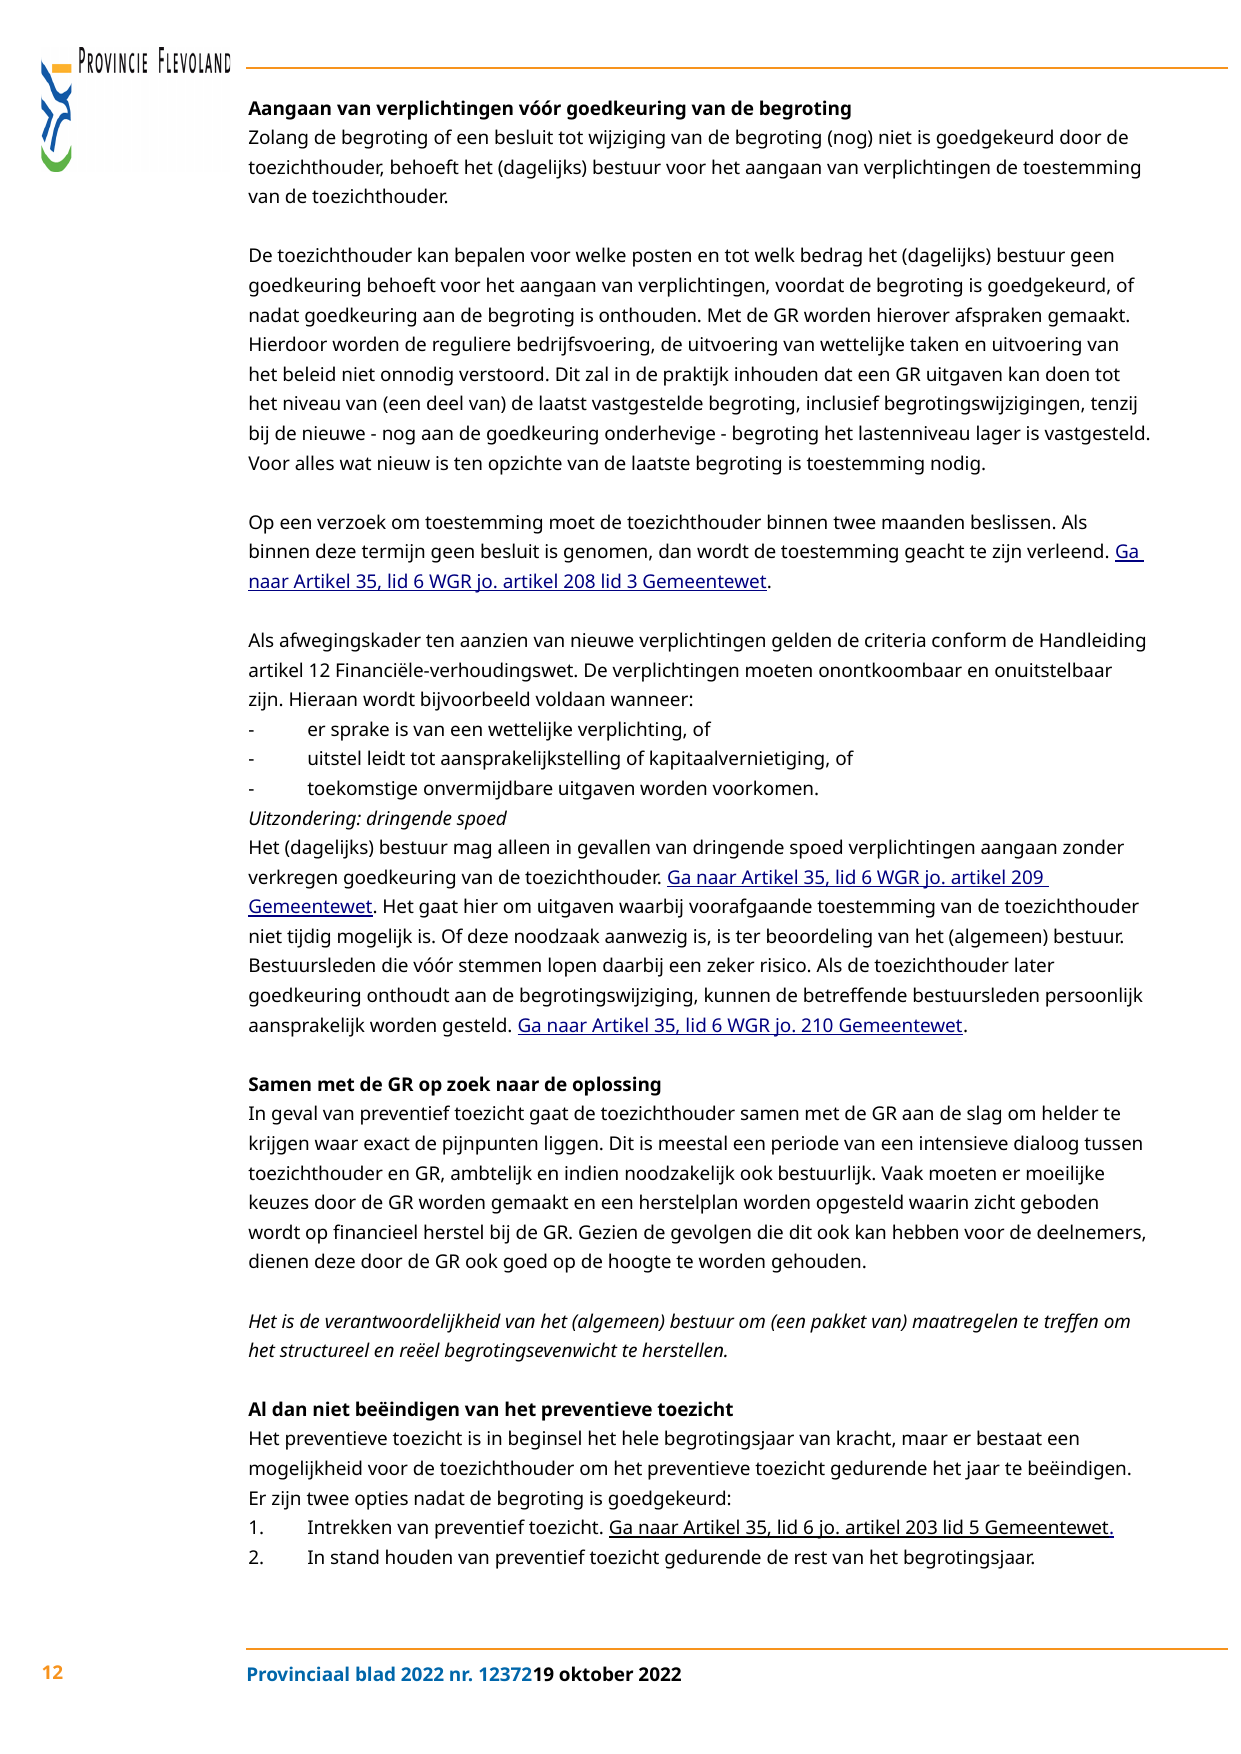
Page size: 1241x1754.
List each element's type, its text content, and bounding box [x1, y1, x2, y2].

text Als afwegingskader ten aanzien van nieuwe verplichtingen gelden de criteria conform de Handleiding artikel 12 Financiële-verhoudingswet. De verplichtingen moeten onontkoombaar en onuitstelbaar zijn. Hieraan wordt bijvoorbeeld voldaan wanneer: [248, 627, 1152, 712]
list In stand houden van preventief toezicht gedurende de rest van het begrotingsjaar. [248, 1544, 1152, 1569]
text Het (dagelijks) bestuur mag alleen in gevallen van dringende spoed verplichtingen aangaan zonder verkregen goedkeuring van de toezichthouder. Ga naar Artikel 35, lid 6 WGR jo. artikel 209 Gemeentewet. Het gaat hier om uitgaven waarbij voorafgaande toestemming van de toezichthouder niet tijdig mogelijk is. Of deze noodzaak aanwezig is, is ter beoordeling van het (algemeen) bestuur. Bestuursleden die vóór stemmen lopen daarbij een zeker risico. Als de toezichthouder later goedkeuring onthoudt aan de begrotingswijziging, kunnen de betreffende bestuursleden persoonlijk aansprakelijk worden gesteld. Ga naar Artikel 35, lid 6 WGR jo. 210 Gemeentewet. [248, 834, 1152, 1038]
text In geval van preventief toezicht gaat de toezichthouder samen met de GR aan de slag om helder te krijgen waar exact de pijnpunten liggen. Dit is meestal een periode van een intensieve dialoog tussen toezichthouder en GR, ambtelijk en indien noodzakelijk ook bestuurlijk. Vaak moeten er moeilijke keuzes door de GR worden gemaakt en een herstelplan worden opgesteld waarin zicht geboden wordt op financieel herstel bij de GR. Gezien de gevolgen die dit ook kan hebben voor de deelnemers, dienen deze door de GR ook goed op de hoogte te worden gehouden. [248, 1101, 1152, 1274]
text Op een verzoek om toestemming moet de toezichthouder binnen twee maanden beslissen. Als binnen deze termijn geen besluit is genomen, dan wordt de toestemming geacht te zijn verleend. Ga naar Artikel 35, lid 6 WGR jo. artikel 208 lid 3 Gemeentewet. [248, 509, 1152, 594]
table_header Het is de verantwoordelijkheid van het (algemeen) bestuur om (een pakket van) maatregelen te treffen om het structureel en reëel begrotingsevenwicht te herstellen. [248, 1308, 1152, 1363]
list Intrekken van preventief toezicht. Ga naar Artikel 35, lid 6 jo. artikel 203 lid 5 Gemeentewet. [248, 1514, 1152, 1540]
text Het preventieve toezicht is in beginsel het hele begrotingsjaar van kracht, maar er bestaat een mogelijkheid voor de toezichthouder om het preventieve toezicht gedurende het jaar te beëindigen. Er zijn twee opties nadat de begroting is goedgekeurd: [248, 1426, 1152, 1510]
picture [41, 47, 231, 172]
text Zolang de begroting of een besluit tot wijziging van de begroting (nog) niet is goedgekeurd door de toezichthouder, behoeft het (dagelijks) bestuur voor het aangaan van verplichtingen de toestemming van de toezichthouder. [248, 124, 1152, 209]
text Aangaan van verplichtingen vóór goedkeuring van de begroting [248, 95, 1152, 121]
text De toezichthouder kan bepalen voor welke posten en tot welk bedrag het (dagelijks) bestuur geen goedkeuring behoeft voor het aangaan van verplichtingen, voordat de begroting is goedgekeurd, of nadat goedkeuring aan de begroting is onthouden. Met de GR worden hierover afspraken gemaakt. Hierdoor worden de reguliere bedrijfsvoering, de uitvoering van wettelijke taken en uitvoering van het beleid niet onnodig verstoord. Dit zal in de praktijk inhouden dat een GR uitgaven kan doen tot het niveau van (een deel van) de laatst vastgestelde begroting, inclusief begrotingswijzigingen, tenzij bij de nieuwe - nog aan de goedkeuring onderhevige - begroting het lastenniveau lager is vastgesteld. Voor alles wat nieuw is ten opzichte van de laatste begroting is toestemming nodig. [248, 243, 1152, 476]
text Samen met de GR op zoek naar de oplossing [248, 1071, 1152, 1097]
list toekomstige onvermijdbare uitgaven worden voorkomen. [248, 775, 1152, 801]
list er sprake is van een wettelijke verplichting, of [248, 716, 1152, 742]
list uitstel leidt tot aansprakelijkstelling of kapitaalvernietiging, of [248, 746, 1152, 771]
text Uitzondering: dringende spoed [248, 805, 1152, 831]
text Al dan niet beëindigen van het preventieve toezicht [248, 1396, 1152, 1422]
